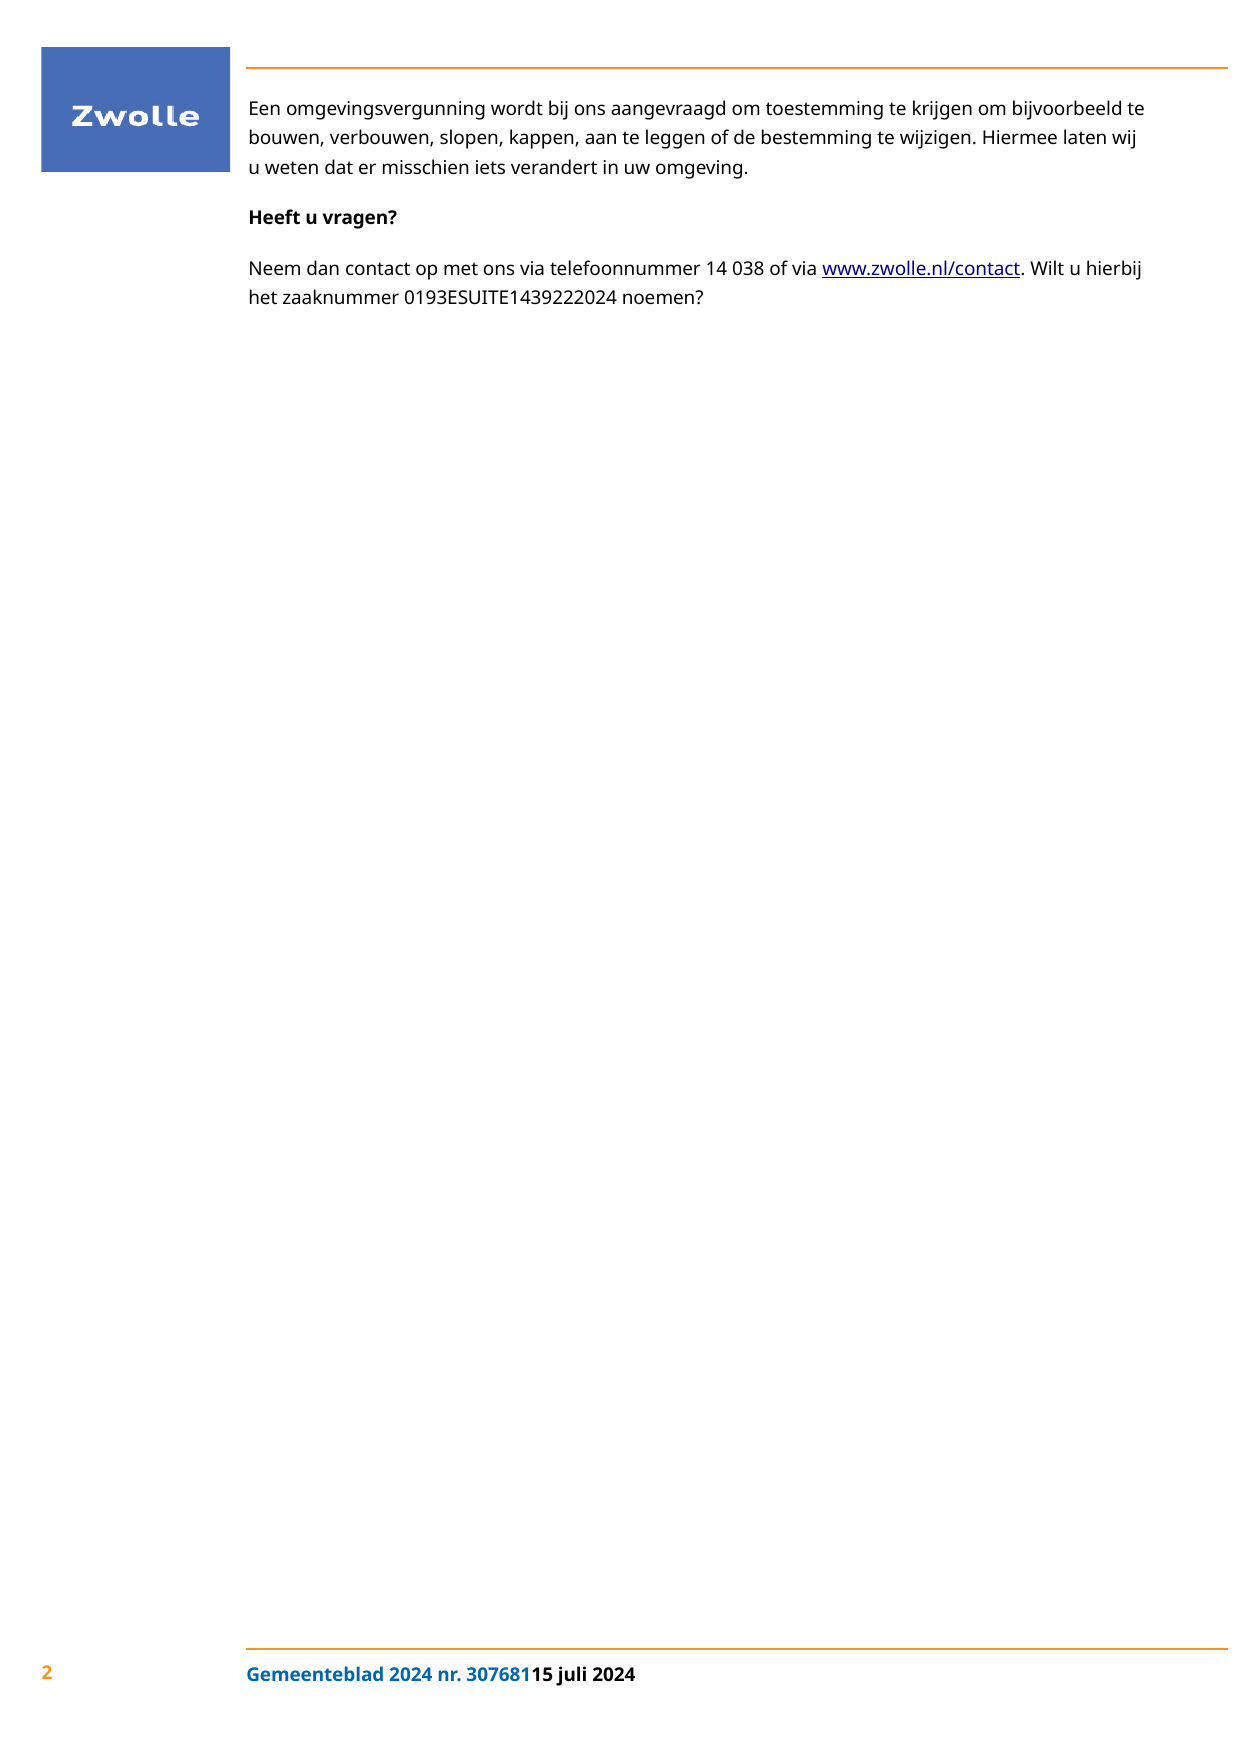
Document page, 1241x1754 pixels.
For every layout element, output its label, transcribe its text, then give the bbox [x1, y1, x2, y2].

text Heeft u vragen? [248, 204, 1152, 230]
text Neem dan contact op met ons via telefoonnummer 14 038 of via www.zwolle.nl/contact. Wilt u hierbij het zaaknummer 0193ESUITE1439222024 noemen? [248, 255, 1152, 310]
text Een omgevingsvergunning wordt bij ons aangevraagd om toestemming te krijgen om bijvoorbeeld te bouwen, verbouwen, slopen, kappen, aan te leggen of de bestemming te wijzigen. Hiermee laten wij u weten dat er misschien iets verandert in uw omgeving. [248, 95, 1152, 180]
picture [41, 47, 231, 172]
